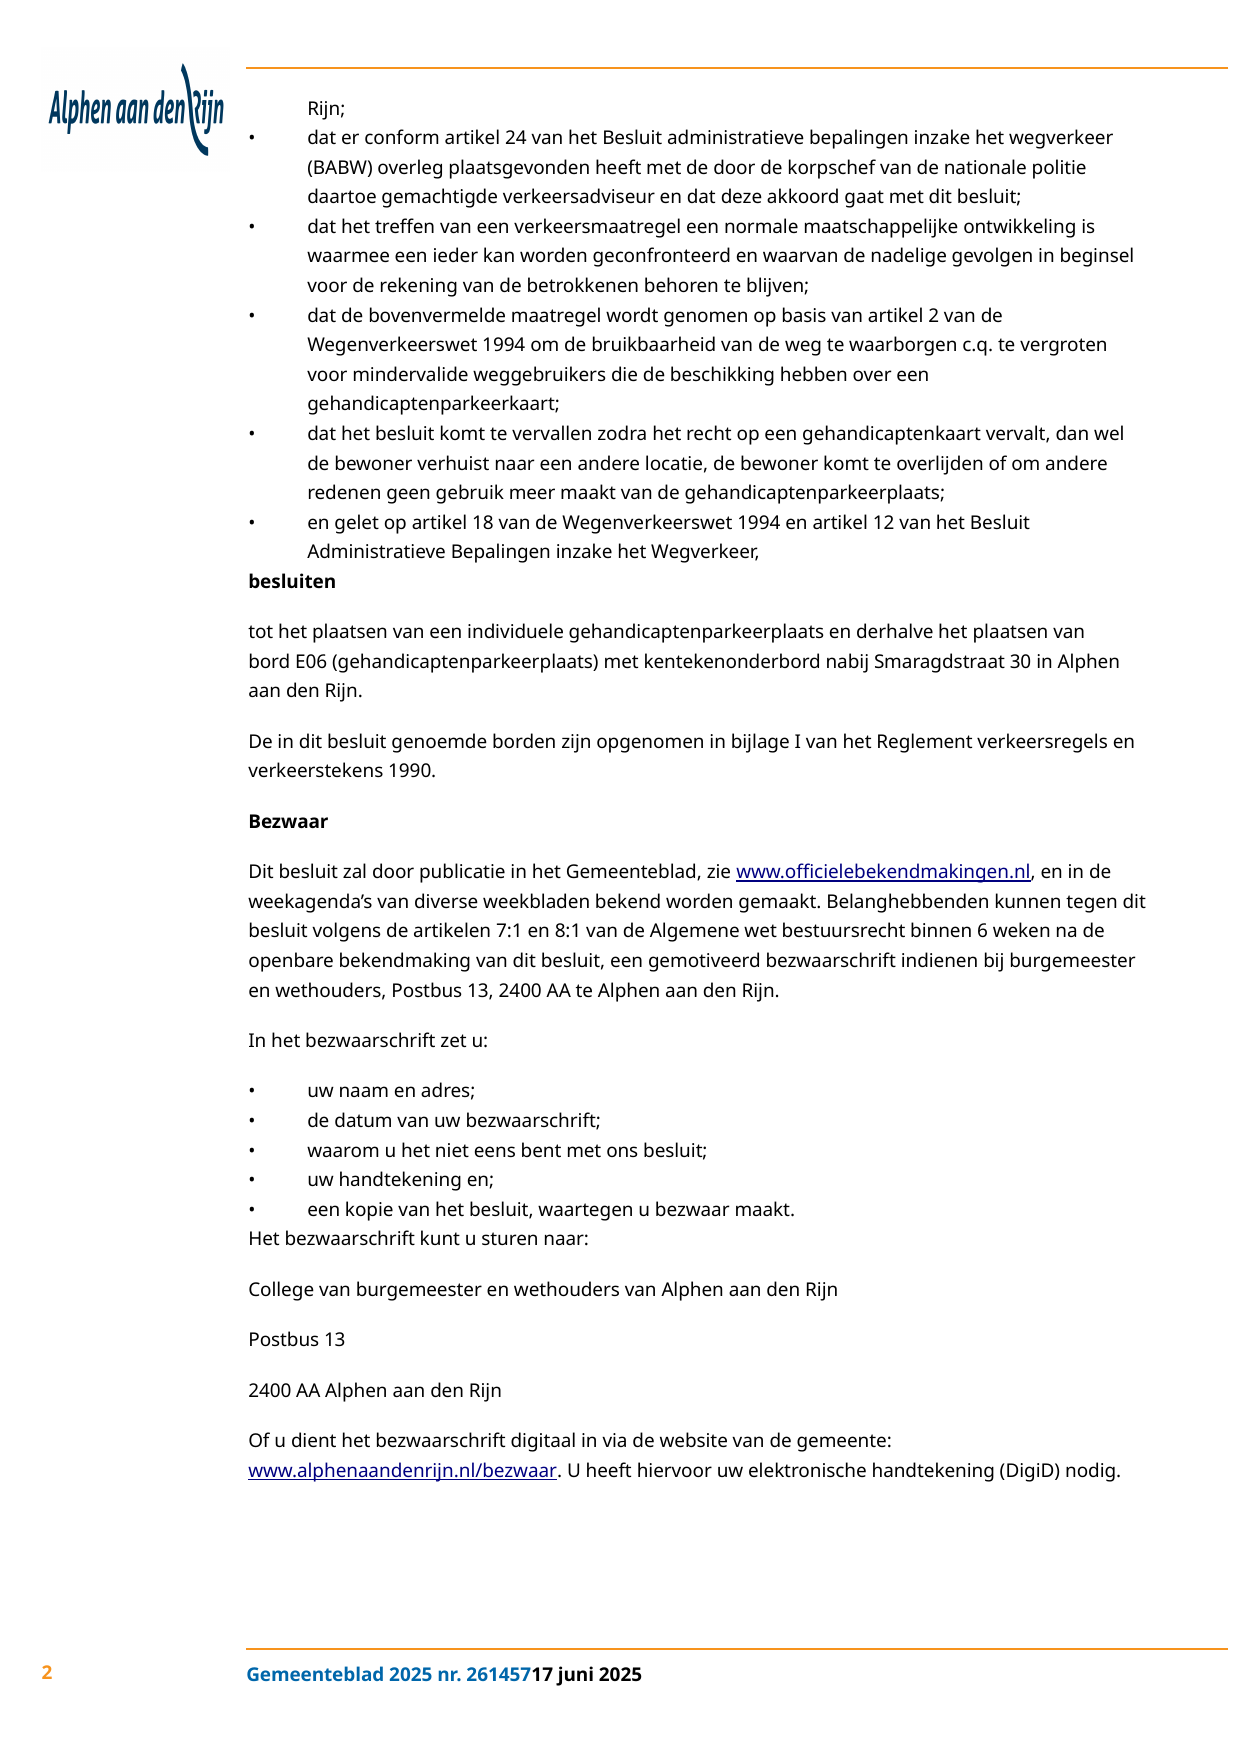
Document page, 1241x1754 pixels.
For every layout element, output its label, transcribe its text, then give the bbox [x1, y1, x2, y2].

text College van burgemeester en wethouders van Alphen aan den Rijn [248, 1276, 1152, 1302]
list waarom u het niet eens bent met ons besluit; [248, 1137, 1152, 1163]
text 2400 AA Alphen aan den Rijn [248, 1377, 1152, 1403]
text Postbus 13 [248, 1326, 1152, 1352]
list dat het besluit komt te vervallen zodra het recht op een gehandicaptenkaart vervalt, dan wel de bewoner verhuist naar een andere locatie, de bewoner komt te overlijden of om andere redenen geen gebruik meer maakt van de gehandicaptenparkeerplaats; [248, 420, 1152, 505]
list en gelet op artikel 18 van de Wegenverkeerswet 1994 en artikel 12 van het Besluit Administratieve Bepalingen inzake het Wegverkeer, [248, 509, 1152, 564]
list een kopie van het besluit, waartegen u bezwaar maakt. [248, 1196, 1152, 1222]
list dat het treffen van een verkeersmaatregel een normale maatschappelijke ontwikkeling is waarmee een ieder kan worden geconfronteerd en waarvan de nadelige gevolgen in beginsel voor de rekening van de betrokkenen behoren te blijven; [248, 213, 1152, 298]
list uw handtekening en; [248, 1166, 1152, 1192]
list dat er conform artikel 24 van het Besluit administratieve bepalingen inzake het wegverkeer (BABW) overleg plaatsgevonden heeft met de door de korpschef van de nationale politie daartoe gemachtigde verkeersadviseur en dat deze akkoord gaat met dit besluit; [248, 124, 1152, 209]
list de datum van uw bezwaarschrift; [248, 1107, 1152, 1133]
text besluiten [248, 568, 1152, 594]
text In het bezwaarschrift zet u: [248, 1027, 1152, 1053]
text tot het plaatsen van een individuele gehandicaptenparkeerplaats en derhalve het plaatsen van bord E06 (gehandicaptenparkeerplaats) met kentekenonderbord nabij Smaragdstraat 30 in Alphen aan den Rijn. [248, 618, 1152, 703]
text Dit besluit zal door publicatie in het Gemeenteblad, zie www.officielebekendmakingen.nl, en in de weekagenda’s van diverse weekbladen bekend worden gemaakt. Belanghebbenden kunnen tegen dit besluit volgens de artikelen 7:1 en 8:1 van de Algemene wet bestuursrecht binnen 6 weken na de openbare bekendmaking van dit besluit, een gemotiveerd bezwaarschrift indienen bij burgemeester en wethouders, Postbus 13, 2400 AA te Alphen aan den Rijn. [248, 858, 1152, 1003]
text Of u dient het bezwaarschrift digitaal in via de website van de gemeente: www.alphenaandenrijn.nl/bezwaar. U heeft hiervoor uw elektronische handtekening (DigiD) nodig. [248, 1427, 1152, 1483]
list Rijn; [248, 95, 1152, 121]
text De in dit besluit genoemde borden zijn opgenomen in bijlage I van het Reglement verkeersregels en verkeerstekens 1990. [248, 728, 1152, 783]
list dat de bovenvermelde maatregel wordt genomen op basis van artikel 2 van de Wegenverkeerswet 1994 om de bruikbaarheid van de weg te waarborgen c.q. te vergroten voor mindervalide weggebruikers die de beschikking hebben over een gehandicaptenparkeerkaart; [248, 302, 1152, 416]
text Bezwaar [248, 808, 1152, 834]
text Het bezwaarschrift kunt u sturen naar: [248, 1226, 1152, 1251]
list uw naam en adres; [248, 1078, 1152, 1103]
picture [41, 47, 231, 172]
